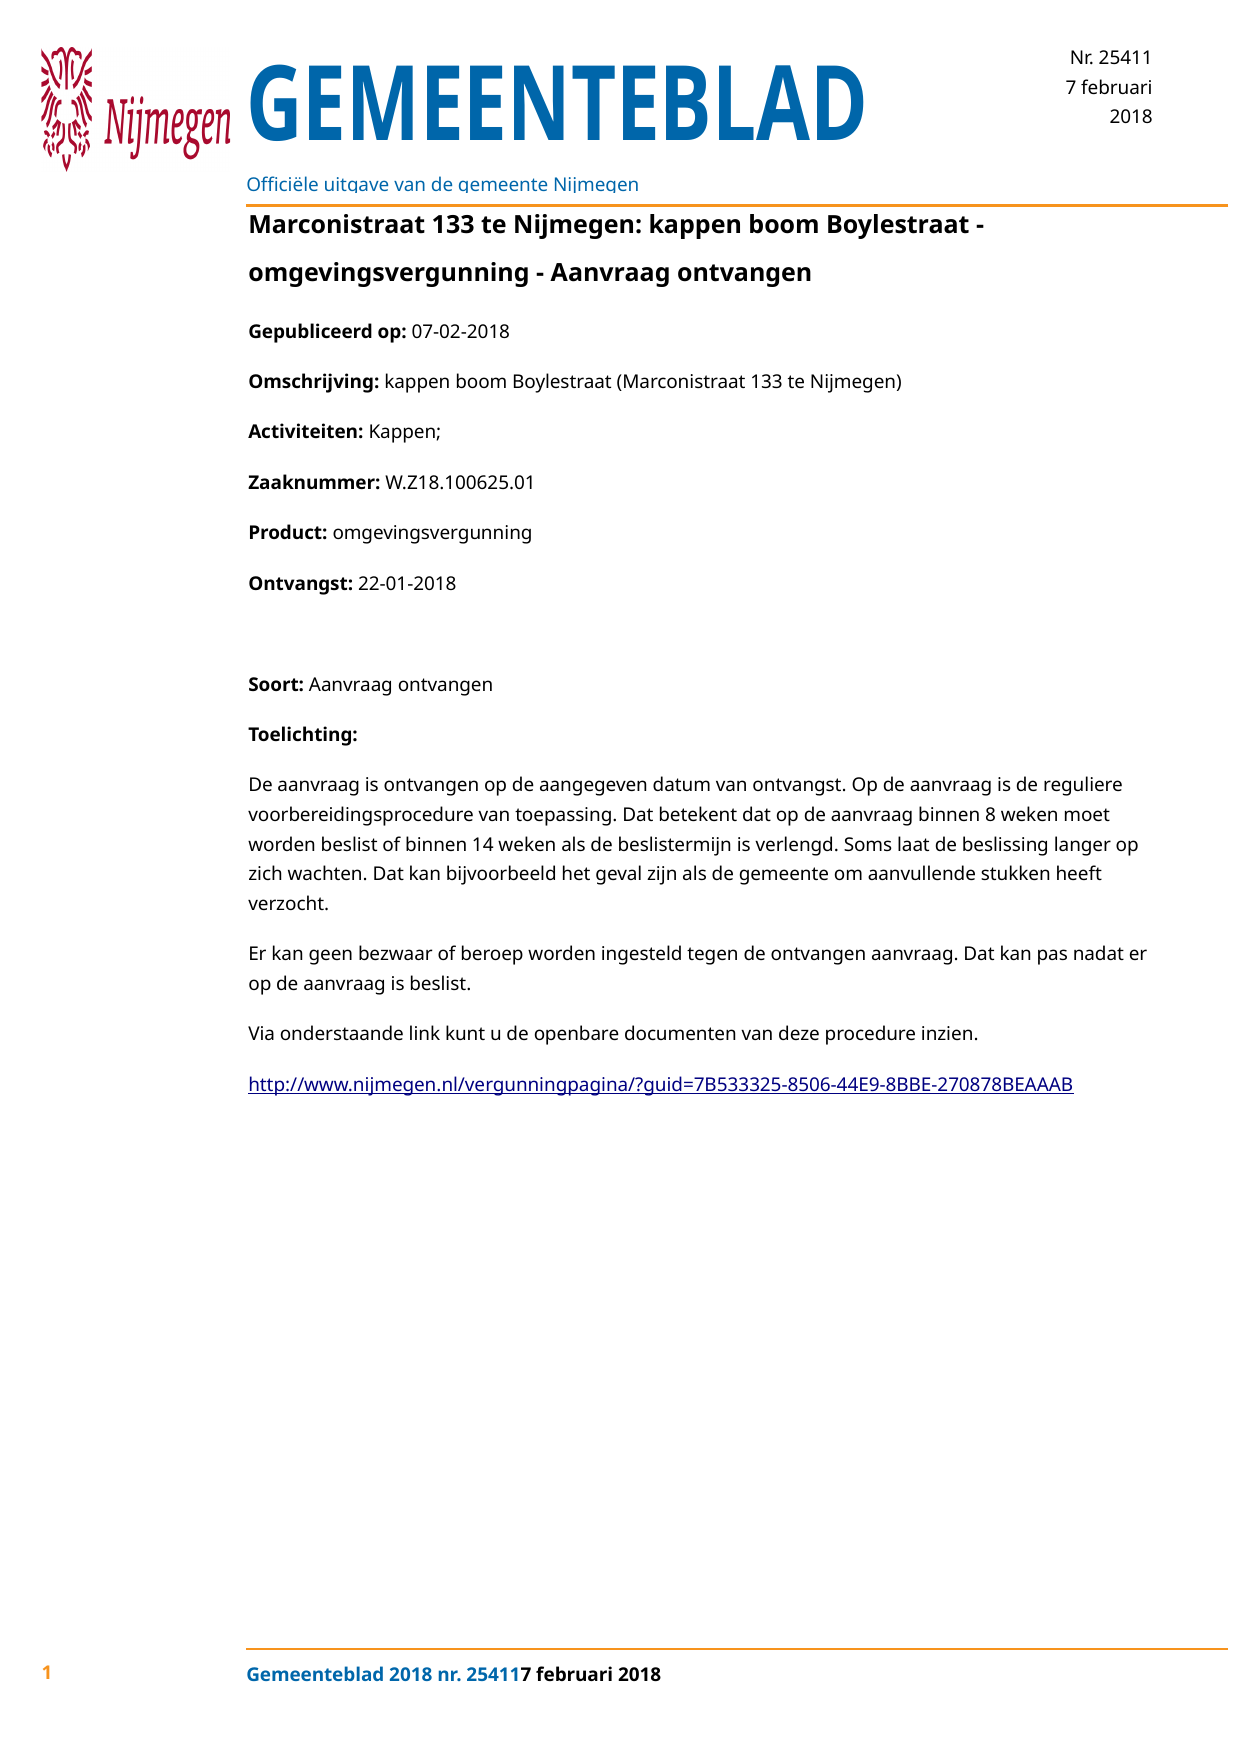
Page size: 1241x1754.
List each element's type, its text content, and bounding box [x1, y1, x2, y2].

text Marconistraat 133 te Nijmegen: kappen boom Boylestraat - omgevingsvergunning - Aanvraag ontvangen [248, 207, 1152, 288]
text De aanvraag is ontvangen op de aangegeven datum van ontvangst. Op de aanvraag is de reguliere voorbereidingsprocedure van toepassing. Dat betekent dat op de aanvraag binnen 8 weken moet worden beslist of binnen 14 weken als de beslistermijn is verlengd. Soms laat de beslissing langer op zich wachten. Dat kan bijvoorbeeld het geval zijn als de gemeente om aanvullende stukken heeft verzocht. [248, 772, 1152, 916]
picture [41, 47, 231, 172]
text Omschrijving: kappen boom Boylestraat (Marconistraat 133 te Nijmegen) [248, 368, 1152, 394]
text http://www.nijmegen.nl/vergunningpagina/?guid=7B533325-8506-44E9-8BBE-270878BEAAAB [248, 1071, 1152, 1097]
text Activiteiten: Kappen; [248, 419, 1152, 444]
text Zaaknummer: W.Z18.100625.01 [248, 469, 1152, 495]
text Product: omgevingsvergunning [248, 519, 1152, 545]
text Toelichting: [248, 721, 1152, 747]
text Soort: Aanvraag ontvangen [248, 671, 1152, 697]
text Via onderstaande link kunt u de openbare documenten van deze procedure inzien. [248, 1020, 1152, 1046]
text Gepubliceerd op: 07-02-2018 [248, 318, 1152, 344]
text Er kan geen bezwaar of beroep worden ingesteld tegen de ontvangen aanvraag. Dat kan pas nadat er op de aanvraag is beslist. [248, 940, 1152, 996]
text Ontvangst: 22-01-2018 [248, 570, 1152, 596]
